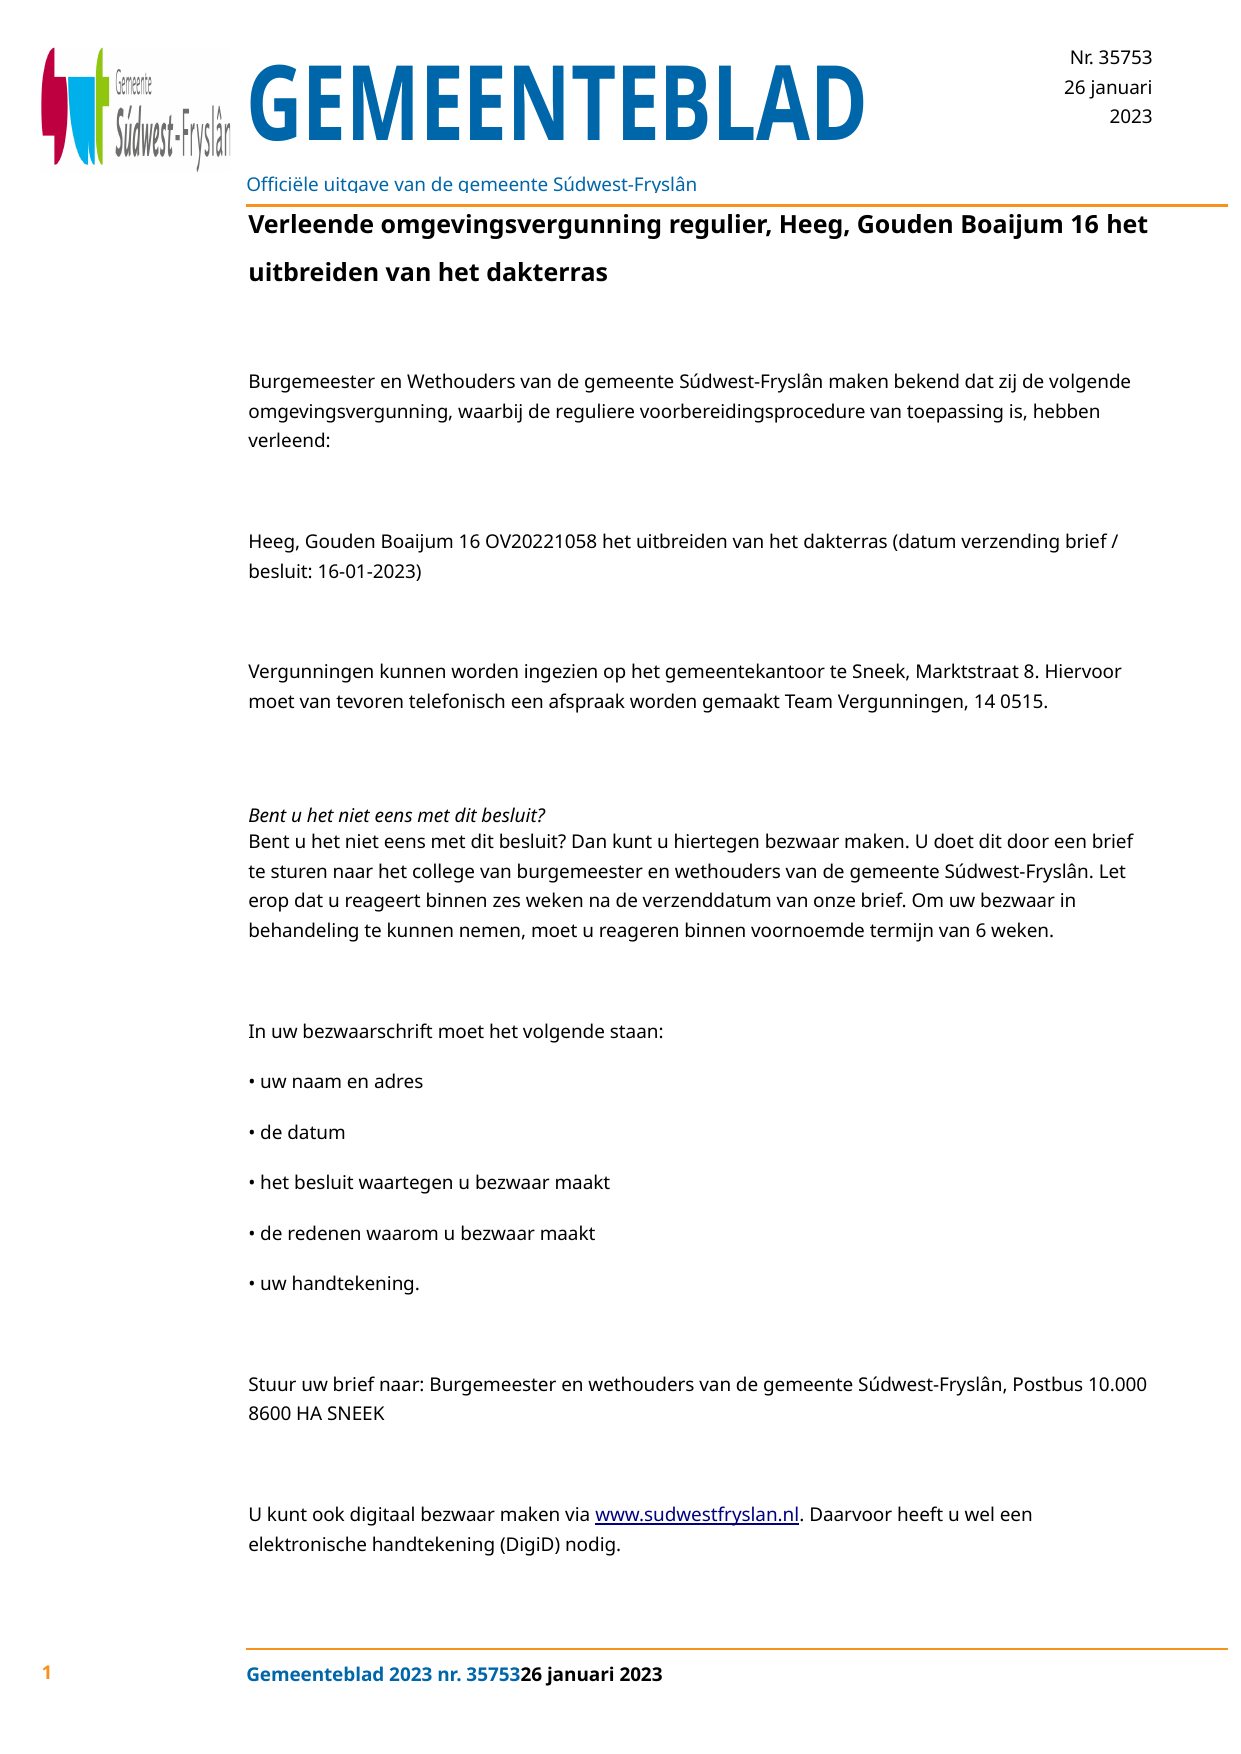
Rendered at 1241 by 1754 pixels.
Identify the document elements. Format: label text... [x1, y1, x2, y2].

text Vergunningen kunnen worden ingezien op het gemeentekantoor te Sneek, Marktstraat 8. Hiervoor moet van tevoren telefonisch een afspraak worden gemaakt Team Vergunningen, 14 0515. [248, 659, 1152, 714]
text • de redenen waarom u bezwaar maakt [248, 1220, 1152, 1245]
text Stuur uw brief naar: Burgemeester en wethouders van de gemeente Súdwest-Fryslân, Postbus 10.000 8600 HA SNEEK [248, 1371, 1152, 1426]
text U kunt ook digitaal bezwaar maken via www.sudwestfryslan.nl. Daarvoor heeft u wel een elektronische handtekening (DigiD) nodig. [248, 1501, 1152, 1557]
text Bent u het niet eens met dit besluit? Dan kunt u hiertegen bezwaar maken. U doet dit door een brief te sturen naar het college van burgemeester en wethouders van de gemeente Súdwest-Fryslân. Let erop dat u reageert binnen zes weken na de verzenddatum van onze brief. Om uw bezwaar in behandeling te kunnen nemen, moet u reageren binnen voornoemde termijn van 6 weken. [248, 828, 1152, 943]
text • het besluit waartegen u bezwaar maakt [248, 1169, 1152, 1195]
text In uw bezwaarschrift moet het volgende staan: [248, 1018, 1152, 1044]
text • uw handtekening. [248, 1270, 1152, 1296]
text Bent u het niet eens met dit besluit? [248, 803, 1152, 828]
picture [41, 47, 231, 172]
text Heeg, Gouden Boaijum 16 OV20221058 het uitbreiden van het dakterras (datum verzending brief / besluit: 16-01-2023) [248, 528, 1152, 584]
text Burgemeester en Wethouders van de gemeente Súdwest-Fryslân maken bekend dat zij de volgende omgevingsvergunning, waarbij de reguliere voorbereidingsprocedure van toepassing is, hebben verleend: [248, 368, 1152, 453]
text Verleende omgevingsvergunning regulier, Heeg, Gouden Boaijum 16 het uitbreiden van het dakterras [248, 207, 1152, 288]
text • uw naam en adres [248, 1068, 1152, 1094]
text • de datum [248, 1119, 1152, 1144]
